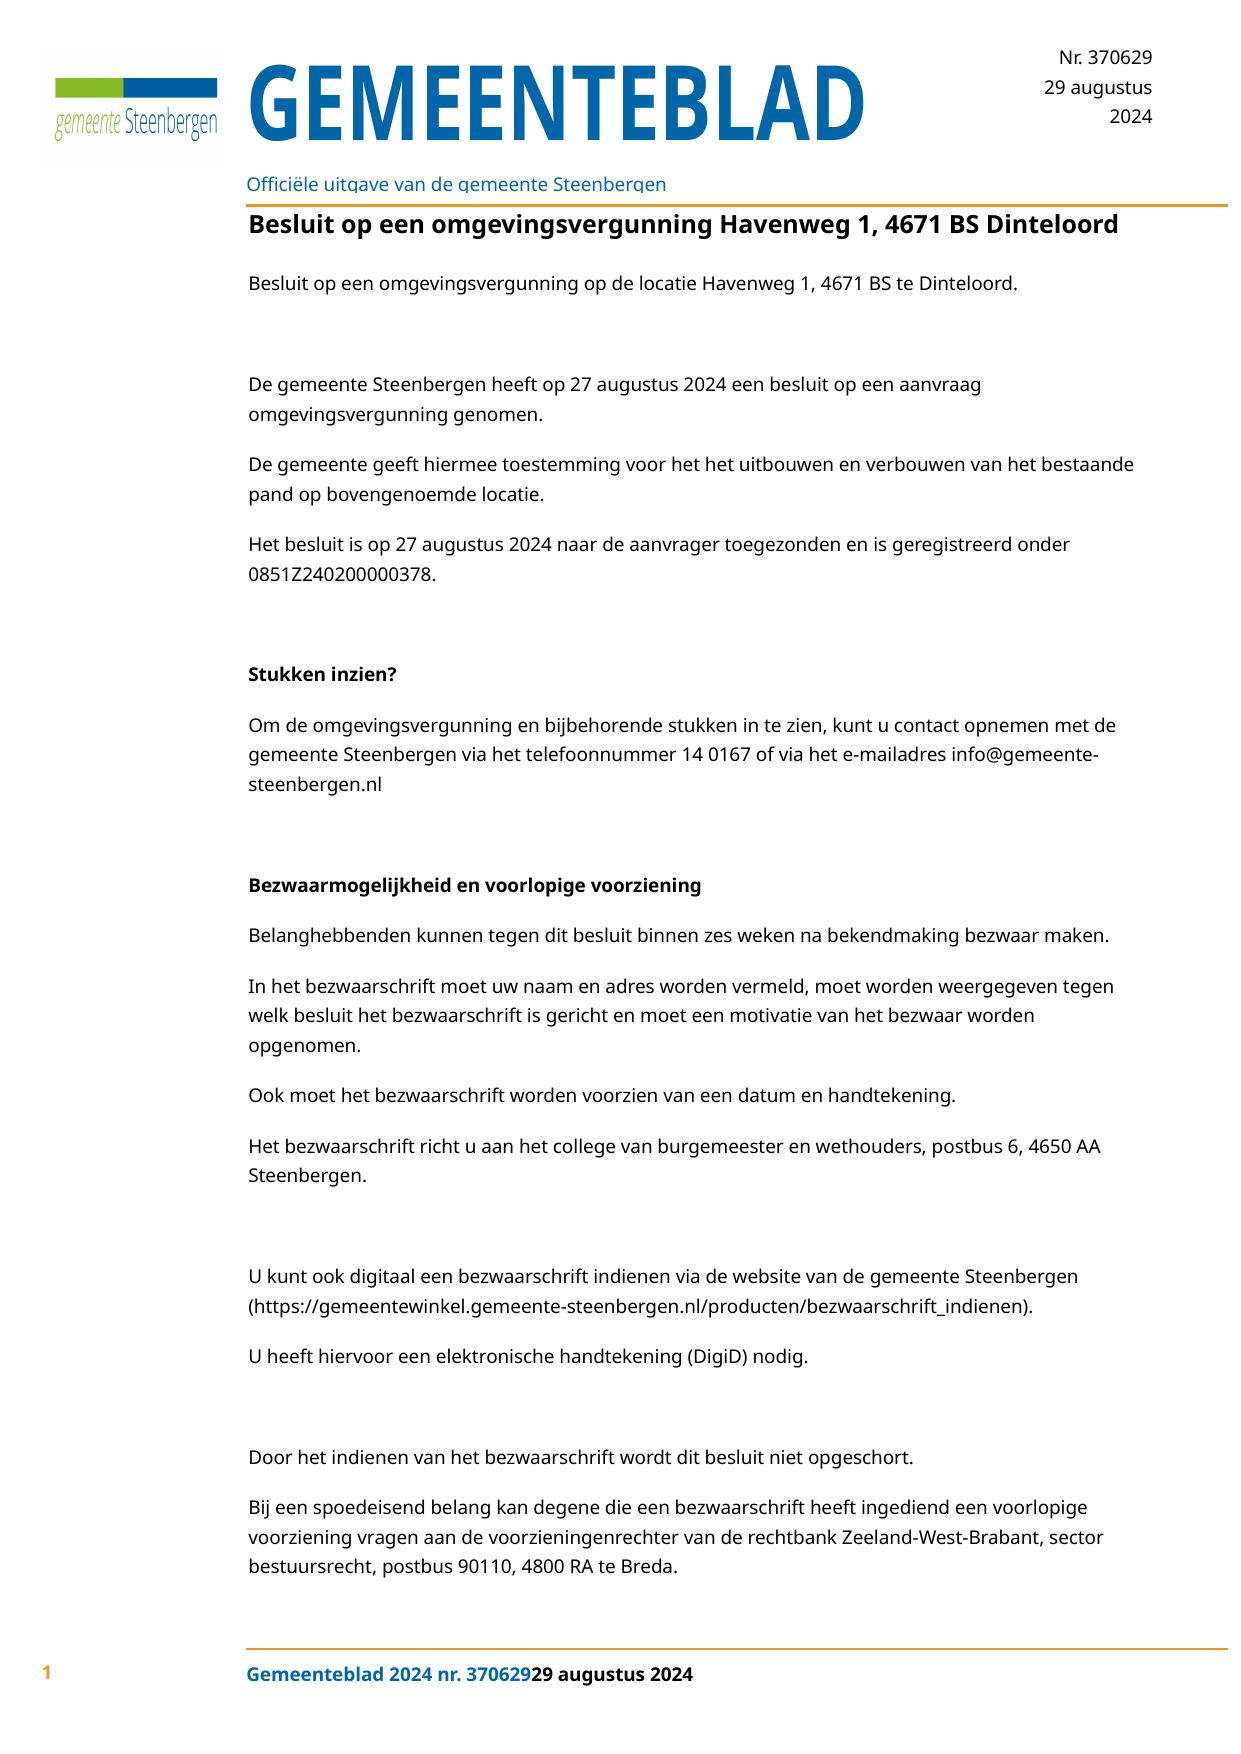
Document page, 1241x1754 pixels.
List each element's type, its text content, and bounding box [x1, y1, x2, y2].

picture [41, 47, 231, 172]
text Besluit op een omgevingsvergunning Havenweg 1, 4671 BS Dinteloord [248, 207, 1152, 241]
text U kunt ook digitaal een bezwaarschrift indienen via de website van de gemeente Steenbergen (https://gemeentewinkel.gemeente-steenbergen.nl/producten/bezwaarschrift_indienen). [248, 1263, 1152, 1318]
text Besluit op een omgevingsvergunning op de locatie Havenweg 1, 4671 BS te Dinteloord. [248, 270, 1152, 296]
text Bij een spoedeisend belang kan degene die een bezwaarschrift heeft ingediend een voorlopige voorziening vragen aan de voorzieningenrechter van de rechtbank Zeeland-West-Brabant, sector bestuursrecht, postbus 90110, 4800 RA te Breda. [248, 1494, 1152, 1579]
text Om de omgevingsvergunning en bijbehorende stukken in te zien, kunt u contact opnemen met de gemeente Steenbergen via het telefoonnummer 14 0167 of via het e-mailadres info@gemeente-steenbergen.nl [248, 712, 1152, 797]
text Belanghebbenden kunnen tegen dit besluit binnen zes weken na bekendmaking bezwaar maken. [248, 922, 1152, 948]
text Stukken inzien? [248, 662, 1152, 687]
text Het bezwaarschrift richt u aan het college van burgemeester en wethouders, postbus 6, 4650 AA Steenbergen. [248, 1133, 1152, 1188]
text U heeft hiervoor een elektronische handtekening (DigiD) nodig. [248, 1343, 1152, 1369]
text De gemeente Steenbergen heeft op 27 augustus 2024 een besluit op een aanvraag omgevingsvergunning genomen. [248, 371, 1152, 426]
text De gemeente geeft hiermee toestemming voor het het uitbouwen en verbouwen van het bestaande pand op bovengenoemde locatie. [248, 451, 1152, 506]
text Bezwaarmogelijkheid en voorlopige voorziening [248, 872, 1152, 898]
text Door het indienen van het bezwaarschrift wordt dit besluit niet opgeschort. [248, 1444, 1152, 1470]
text In het bezwaarschrift moet uw naam en adres worden vermeld, moet worden weergegeven tegen welk besluit het bezwaarschrift is gericht en moet een motivatie van het bezwaar worden opgenomen. [248, 973, 1152, 1058]
text Ook moet het bezwaarschrift worden voorzien van een datum en handtekening. [248, 1082, 1152, 1108]
text Het besluit is op 27 augustus 2024 naar de aanvrager toegezonden en is geregistreerd onder 0851Z240200000378. [248, 531, 1152, 586]
